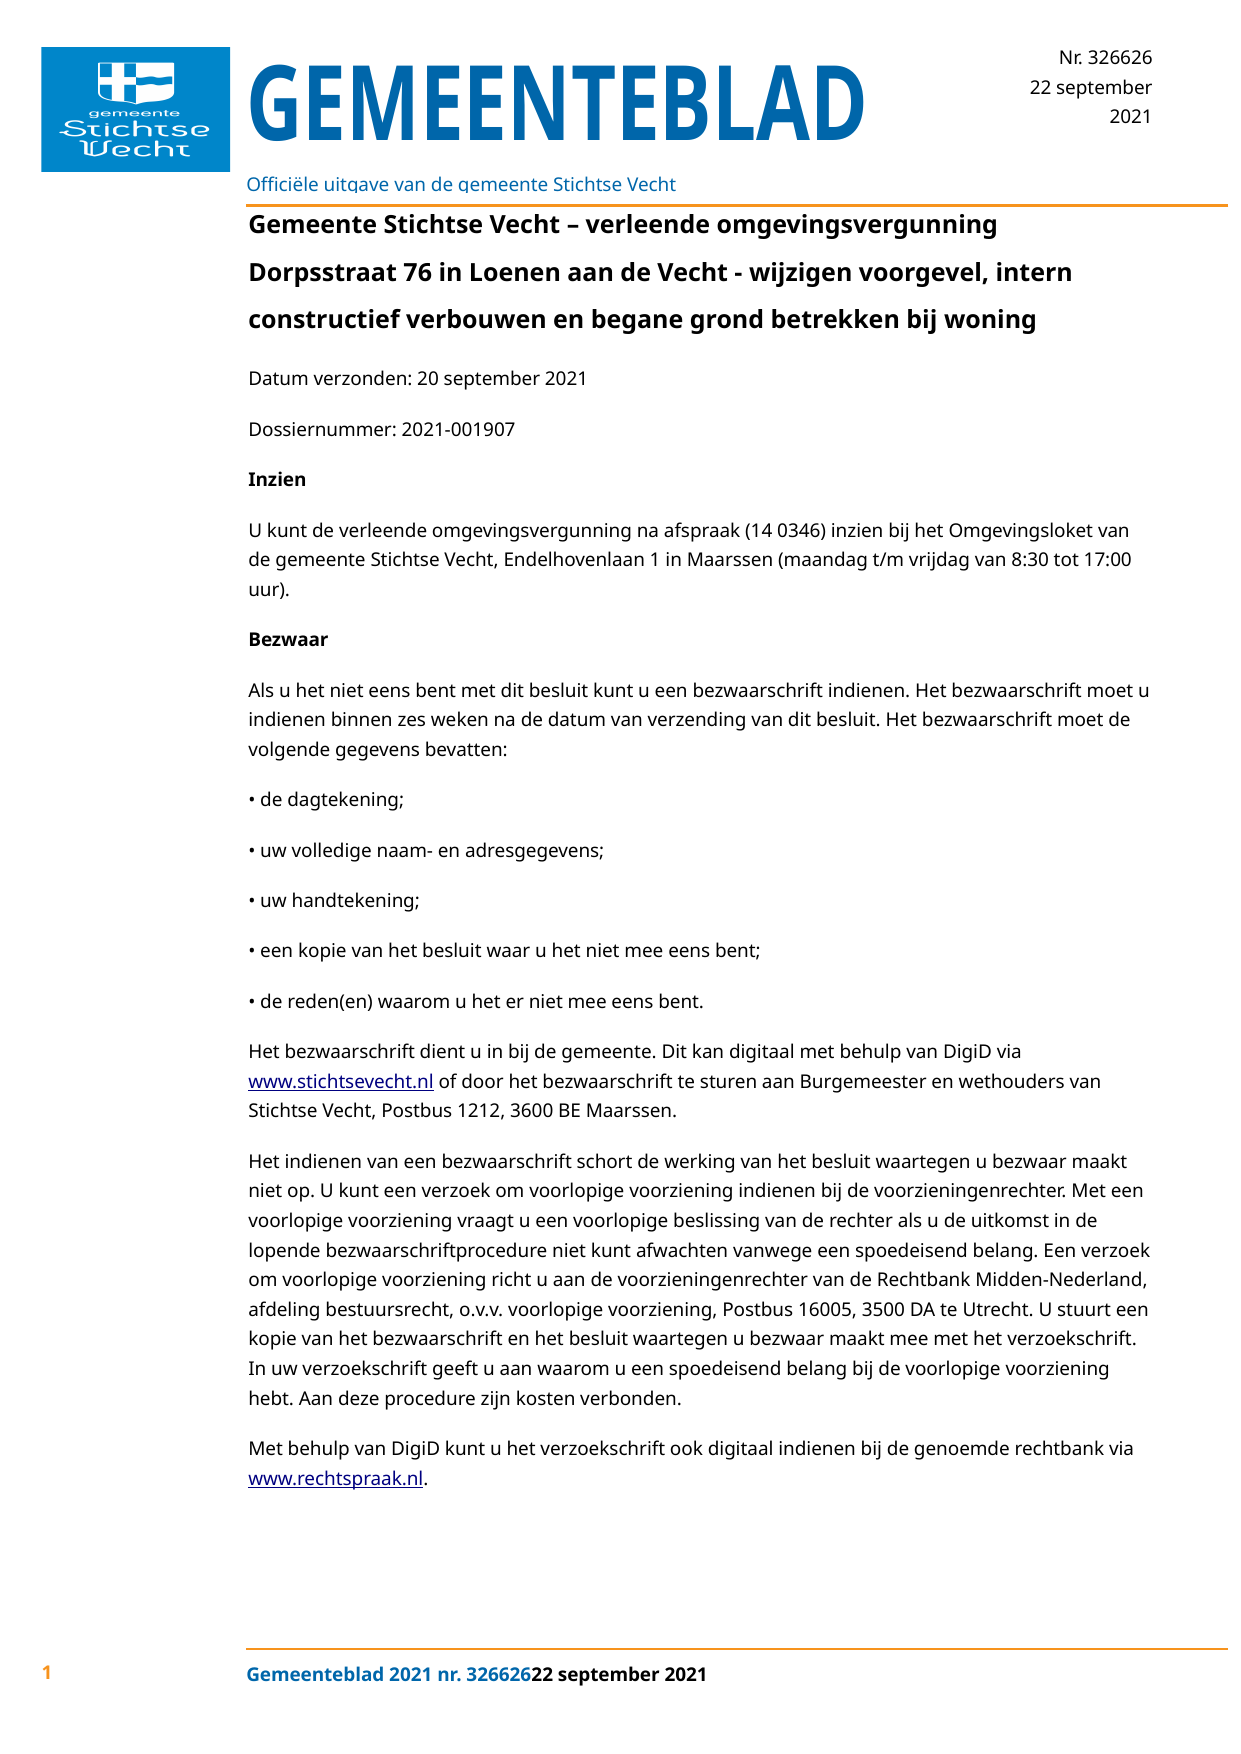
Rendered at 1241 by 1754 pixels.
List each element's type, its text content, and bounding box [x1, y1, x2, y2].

picture [99, 63, 135, 101]
text • een kopie van het besluit waar u het niet mee eens bent; [248, 938, 1152, 963]
picture [137, 63, 174, 103]
text • de reden(en) waarom u het er niet mee eens bent. [248, 988, 1152, 1014]
text Dossiernummer: 2021-001907 [248, 416, 1152, 442]
text • uw handtekening; [248, 887, 1152, 913]
text • de dagtekening; [248, 786, 1152, 812]
text Bezwaar [248, 626, 1152, 652]
text Gemeente Stichtse Vecht – verleende omgevingsvergunning Dorpsstraat 76 in Loenen aan de Vecht - wijzigen voorgevel, intern constructief verbouwen en begane grond betrekken bij woning [248, 207, 1152, 336]
text Inzien [248, 466, 1152, 492]
text • uw volledige naam- en adresgegevens; [248, 837, 1152, 862]
text Als u het niet eens bent met dit besluit kunt u een bezwaarschrift indienen. Het bezwaarschrift moet u indienen binnen zes weken na de datum van verzending van dit besluit. Het bezwaarschrift moet de volgende gegevens bevatten: [248, 677, 1152, 762]
text Met behulp van DigiD kunt u het verzoekschrift ook digitaal indienen bij de genoemde rechtbank via www.rechtspraak.nl. [248, 1435, 1152, 1490]
text U kunt de verleende omgevingsvergunning na afspraak (14 0346) inzien bij het Omgevingsloket van de gemeente Stichtse Vecht, Endelhovenlaan 1 in Maarssen (maandag t/m vrijdag van 8:30 tot 17:00 uur). [248, 517, 1152, 602]
text Datum verzonden: 20 september 2021 [248, 366, 1152, 391]
text Het bezwaarschrift dient u in bij de gemeente. Dit kan digitaal met behulp van DigiD via www.stichtsevecht.nl of door het bezwaarschrift te sturen aan Burgemeester en wethouders van Stichtse Vecht, Postbus 1212, 3600 BE Maarssen. [248, 1038, 1152, 1123]
text Het indienen van een bezwaarschrift schort de werking van het besluit waartegen u bezwaar maakt niet op. U kunt een verzoek om voorlopige voorziening indienen bij de voorzieningenrechter. Met een voorlopige voorziening vraagt u een voorlopige beslissing van de rechter als u de uitkomst in de lopende bezwaarschriftprocedure niet kunt afwachten vanwege een spoedeisend belang. Een verzoek om voorlopige voorziening richt u aan de voorzieningenrechter van de Rechtbank Midden-Nederland, afdeling bestuursrecht, o.v.v. voorlopige voorziening, Postbus 16005, 3500 DA te Utrecht. U stuurt een kopie van het bezwaarschrift en het besluit waartegen u bezwaar maakt mee met het verzoekschrift. In uw verzoekschrift geeft u aan waarom u een spoedeisend belang bij de voorlopige voorziening hebt. Aan deze procedure zijn kosten verbonden. [248, 1148, 1152, 1410]
